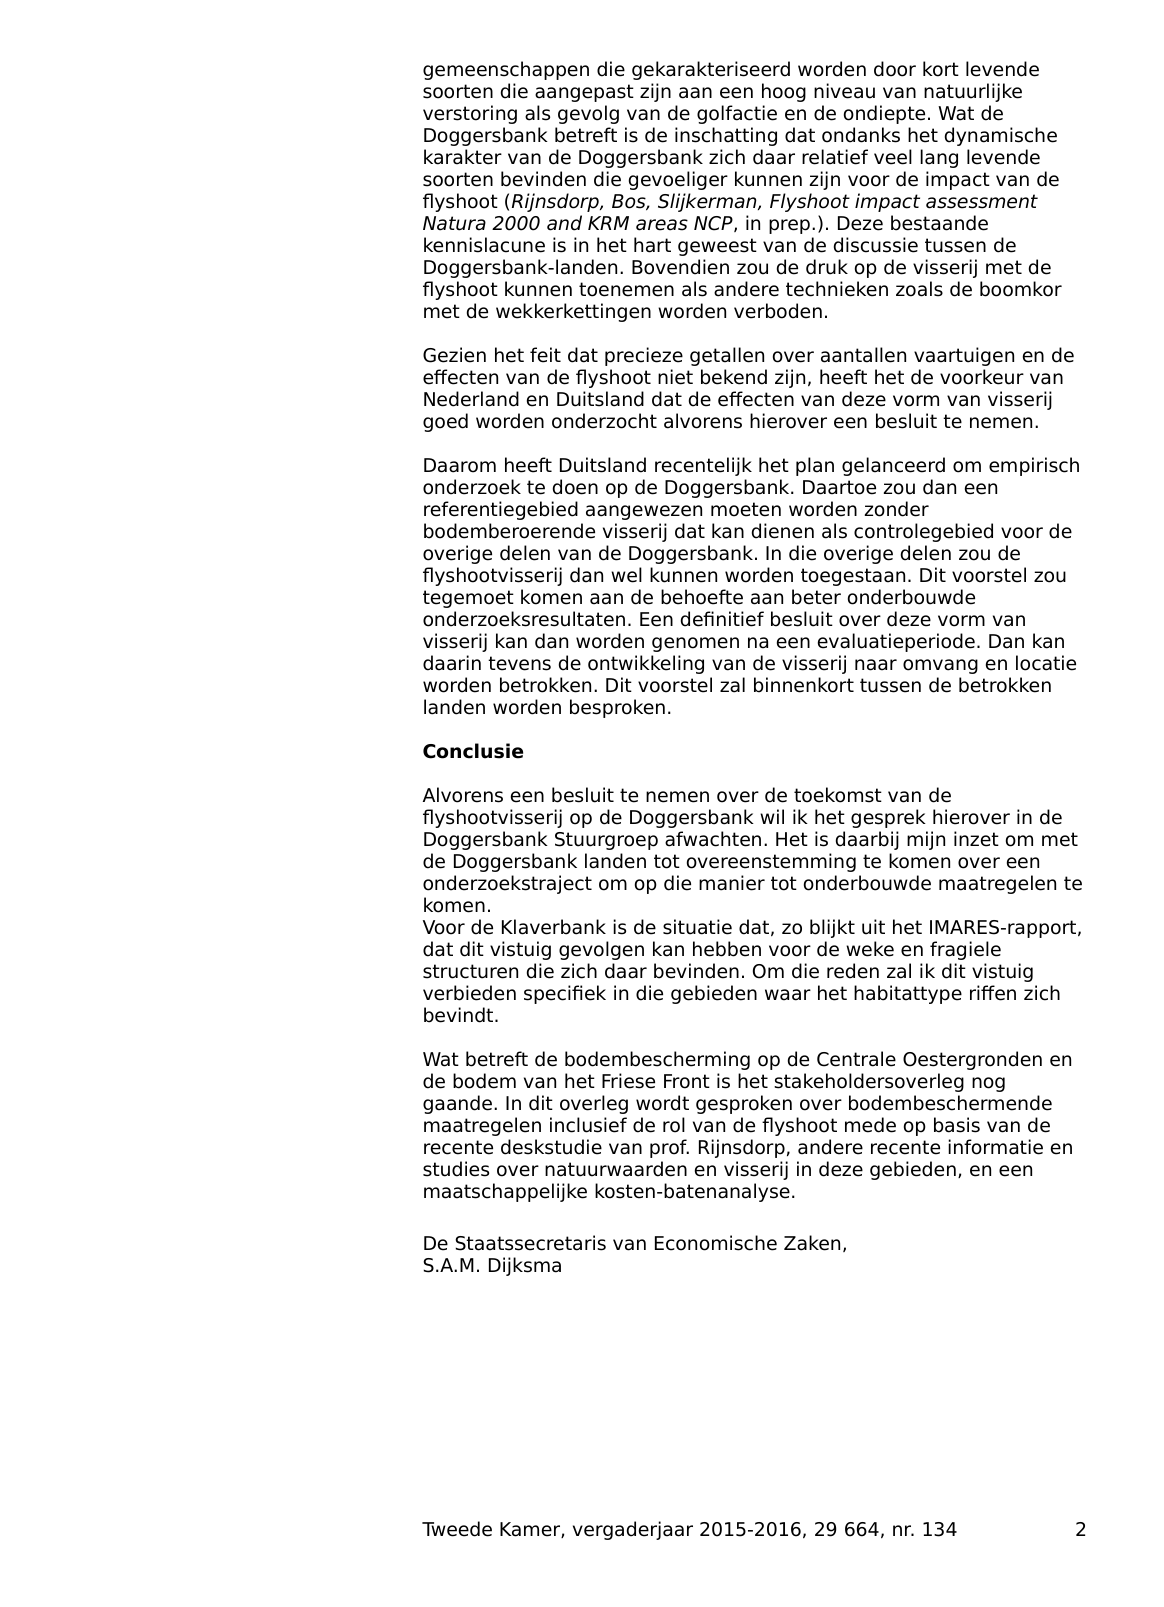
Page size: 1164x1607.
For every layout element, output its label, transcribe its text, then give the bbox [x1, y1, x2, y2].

text De Staatssecretaris van Economische Zaken, S.A.M. Dijksma [422, 1233, 1087, 1277]
text Alvorens een besluit te nemen over de toekomst van de flyshootvisserij op de Doggersbank wil ik het gesprek hierover in de Doggersbank Stuurgroep afwachten. Het is daarbij mijn inzet om met de Doggersbank landen tot overeenstemming te komen over een onderzoekstraject om op die manier tot onderbouwde maatregelen te komen. [422, 785, 1087, 917]
text Gezien het feit dat precieze getallen over aantallen vaartuigen en de effecten van de flyshoot niet bekend zijn, heeft het de voorkeur van Nederland en Duitsland dat de effecten van deze vorm van visserij goed worden onderzocht alvorens hierover een besluit te nemen. [422, 345, 1087, 433]
text gemeenschappen die gekarakteriseerd worden door kort levende soorten die aangepast zijn aan een hoog niveau van natuurlijke verstoring als gevolg van de golfactie en de ondiepte. Wat de Doggersbank betreft is de inschatting dat ondanks het dynamische karakter van de Doggersbank zich daar relatief veel lang levende soorten bevinden die gevoeliger kunnen zijn voor de impact van de flyshoot (Rijnsdorp, Bos, Slijkerman, Flyshoot impact assessment Natura 2000 and KRM areas NCP, in prep.). Deze bestaande kennislacune is in het hart geweest van de discussie tussen de Doggersbank-landen. Bovendien zou de druk op de visserij met de flyshoot kunnen toenemen als andere technieken zoals de boomkor met de wekkerkettingen worden verboden. [422, 59, 1087, 323]
text Daarom heeft Duitsland recentelijk het plan gelanceerd om empirisch onderzoek te doen op de Doggersbank. Daartoe zou dan een referentiegebied aangewezen moeten worden zonder bodemberoerende visserij dat kan dienen als controlegebied voor de overige delen van de Doggersbank. In die overige delen zou de flyshootvisserij dan wel kunnen worden toegestaan. Dit voorstel zou tegemoet komen aan de behoefte aan beter onderbouwde onderzoeksresultaten. Een definitief besluit over deze vorm van visserij kan dan worden genomen na een evaluatieperiode. Dan kan daarin tevens de ontwikkeling van de visserij naar omvang en locatie worden betrokken. Dit voorstel zal binnenkort tussen de betrokken landen worden besproken. [422, 455, 1087, 719]
text Voor de Klaverbank is de situatie dat, zo blijkt uit het IMARES-rapport, dat dit vistuig gevolgen kan hebben voor de weke en fragiele structuren die zich daar bevinden. Om die reden zal ik dit vistuig verbieden specifiek in die gebieden waar het habitattype riffen zich bevindt. [422, 917, 1087, 1027]
text Wat betreft de bodembescherming op de Centrale Oestergronden en de bodem van het Friese Front is het stakeholdersoverleg nog gaande. In dit overleg wordt gesproken over bodembeschermende maatregelen inclusief de rol van de flyshoot mede op basis van de recente deskstudie van prof. Rijnsdorp, andere recente informatie en studies over natuurwaarden en visserij in deze gebieden, en een maatschappelijke kosten-batenanalyse. [422, 1049, 1087, 1203]
subtitle Conclusie [422, 741, 1087, 763]
